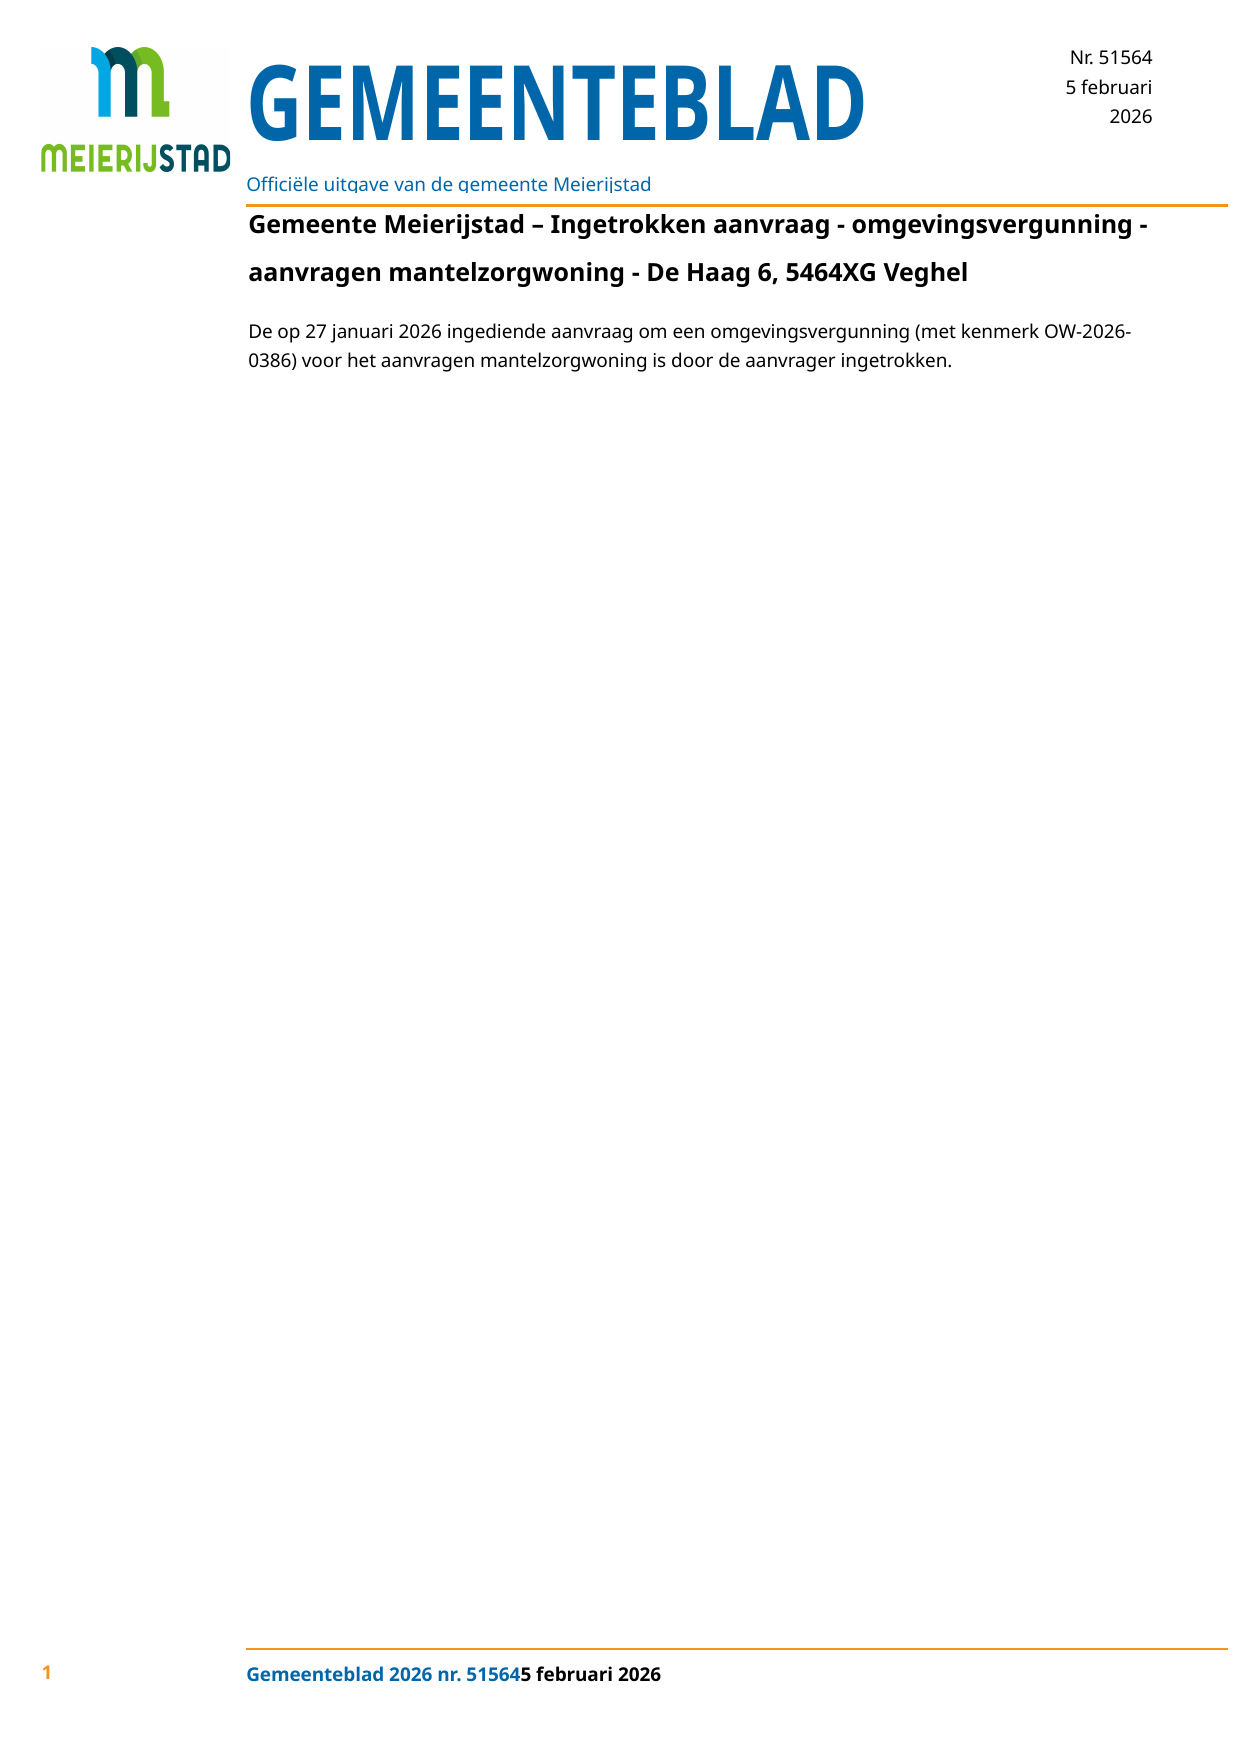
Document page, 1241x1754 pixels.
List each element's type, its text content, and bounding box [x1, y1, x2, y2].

text De op 27 januari 2026 ingediende aanvraag om een omgevingsvergunning (met kenmerk OW-2026-0386) voor het aanvragen mantelzorgwoning is door de aanvrager ingetrokken. [248, 318, 1152, 373]
picture [41, 47, 231, 172]
text Gemeente Meierijstad – Ingetrokken aanvraag - omgevingsvergunning - aanvragen mantelzorgwoning - De Haag 6, 5464XG Veghel [248, 207, 1152, 288]
